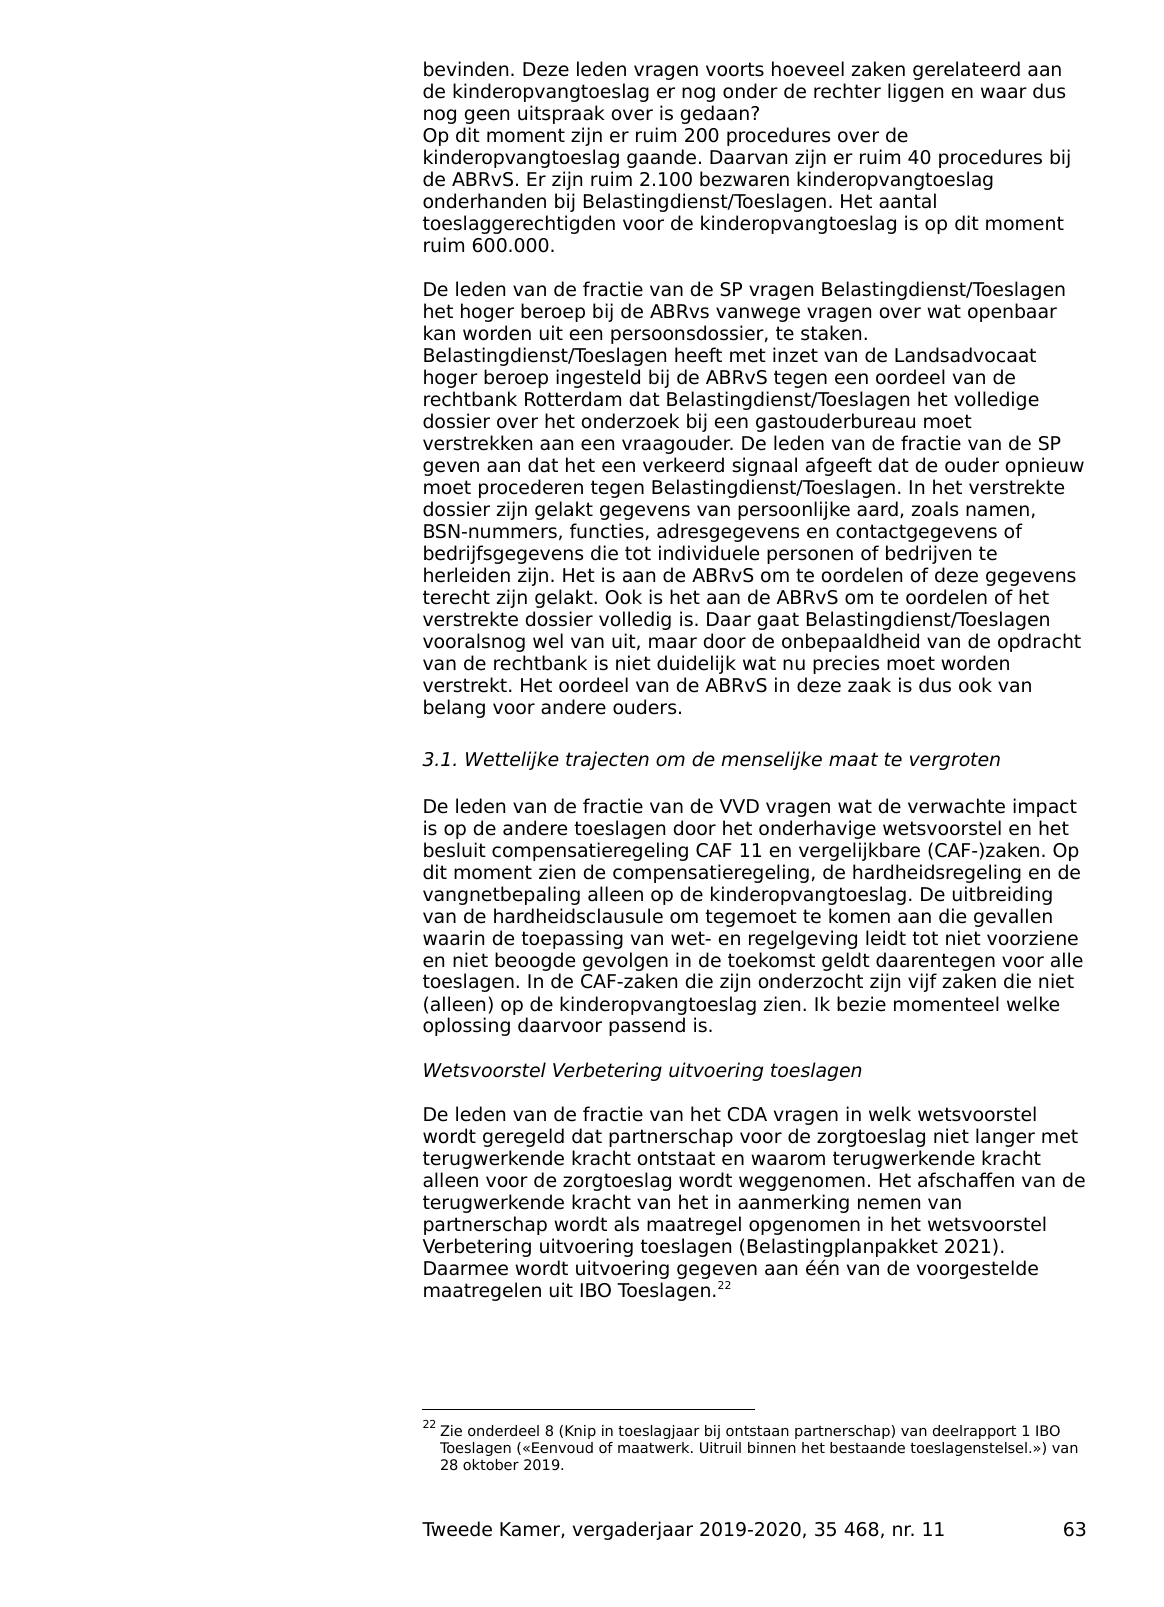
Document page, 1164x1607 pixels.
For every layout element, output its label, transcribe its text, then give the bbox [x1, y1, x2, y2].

text De leden van de fractie van de SP vragen Belastingdienst/Toeslagen het hoger beroep bij de ABRvs vanwege vragen over wat openbaar kan worden uit een persoonsdossier, te staken. [422, 279, 1087, 345]
text Op dit moment zijn er ruim 200 procedures over de kinderopvangtoeslag gaande. Daarvan zijn er ruim 40 procedures bij de ABRvS. Er zijn ruim 2.100 bezwaren kinderopvangtoeslag onderhanden bij Belastingdienst/Toeslagen. Het aantal toeslaggerechtigden voor de kinderopvangtoeslag is op dit moment ruim 600.000. [422, 125, 1087, 257]
subtitle 3.1. Wettelijke trajecten om de menselijke maat te vergroten [422, 749, 1087, 771]
text De leden van de fractie van het CDA vragen in welk wetsvoorstel wordt geregeld dat partnerschap voor de zorgtoeslag niet langer met terugwerkende kracht ontstaat en waarom terugwerkende kracht alleen voor de zorgtoeslag wordt weggenomen. Het afschaffen van de terugwerkende kracht van het in aanmerking nemen van partnerschap wordt als maatregel opgenomen in het wetsvoorstel Verbetering uitvoering toeslagen (Belastingplanpakket 2021). Daarmee wordt uitvoering gegeven aan één van de voorgestelde maatregelen uit IBO Toeslagen. [422, 1104, 1087, 1302]
subtitle Wetsvoorstel Verbetering uitvoering toeslagen [422, 1059, 1087, 1082]
text De leden van de fractie van de VVD vragen wat de verwachte impact is op de andere toeslagen door het onderhavige wetsvoorstel en het besluit compensatieregeling CAF 11 en vergelijkbare (CAF-)zaken. Op dit moment zien de compensatieregeling, de hardheidsregeling en de vangnetbepaling alleen op de kinderopvangtoeslag. De uitbreiding van de hardheidsclausule om tegemoet te komen aan die gevallen waarin de toepassing van wet- en regelgeving leidt tot niet voorziene en niet beoogde gevolgen in de toekomst geldt daarentegen voor alle toeslagen. In de CAF-zaken die zijn onderzocht zijn vijf zaken die niet (alleen) op de kinderopvangtoeslag zien. Ik bezie momenteel welke oplossing daarvoor passend is. [422, 796, 1087, 1037]
text Belastingdienst/Toeslagen heeft met inzet van de Landsadvocaat hoger beroep ingesteld bij de ABRvS tegen een oordeel van de rechtbank Rotterdam dat Belastingdienst/Toeslagen het volledige dossier over het onderzoek bij een gastouderbureau moet verstrekken aan een vraagouder. De leden van de fractie van de SP geven aan dat het een verkeerd signaal afgeeft dat de ouder opnieuw moet procederen tegen Belastingdienst/Toeslagen. In het verstrekte dossier zijn gelakt gegevens van persoonlijke aard, zoals namen, BSN-nummers, functies, adresgegevens en contactgegevens of bedrijfsgegevens die tot individuele personen of bedrijven te herleiden zijn. Het is aan de ABRvS om te oordelen of deze gegevens terecht zijn gelakt. Ook is het aan de ABRvS om te oordelen of het verstrekte dossier volledig is. Daar gaat Belastingdienst/Toeslagen vooralsnog wel van uit, maar door de onbepaaldheid van de opdracht van de rechtbank is niet duidelijk wat nu precies moet worden verstrekt. Het oordeel van de ABRvS in deze zaak is dus ook van belang voor andere ouders. [422, 345, 1087, 719]
text bevinden. Deze leden vragen voorts hoeveel zaken gerelateerd aan de kinderopvangtoeslag er nog onder de rechter liggen en waar dus nog geen uitspraak over is gedaan? [422, 59, 1087, 125]
text Zie onderdeel 8 (Knip in toeslagjaar bij ontstaan partnerschap) van deelrapport 1 IBO Toeslagen («Eenvoud of maatwerk. Uitruil binnen het bestaande toeslagenstelsel.») van 28 oktober 2019. [422, 1418, 1087, 1474]
